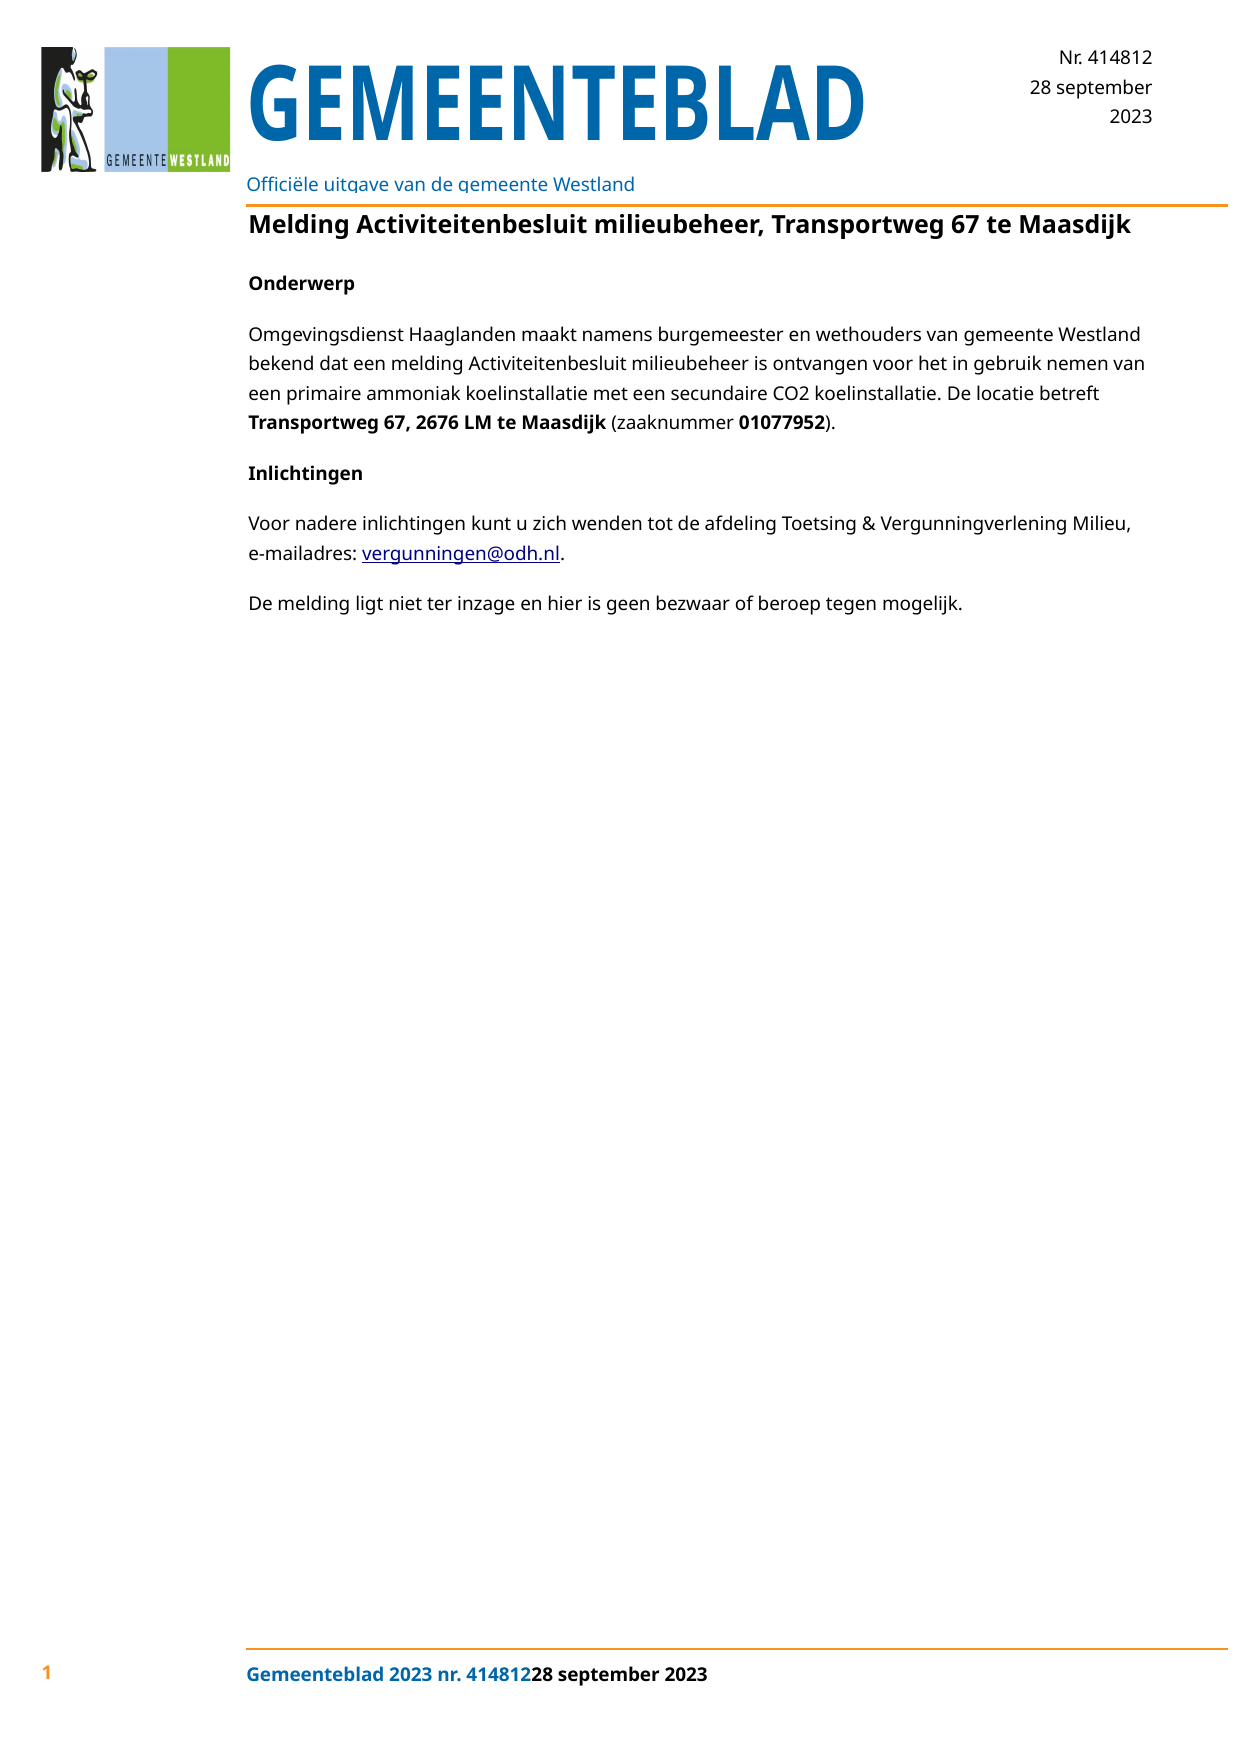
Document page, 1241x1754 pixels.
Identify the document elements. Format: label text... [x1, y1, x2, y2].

text De melding ligt niet ter inzage en hier is geen bezwaar of beroep tegen mogelijk. [248, 590, 1152, 616]
text Inlichtingen [248, 460, 1152, 486]
text Melding Activiteitenbesluit milieubeheer, Transportweg 67 te Maasdijk [248, 207, 1152, 241]
picture [41, 47, 231, 172]
text Voor nadere inlichtingen kunt u zich wenden tot de afdeling Toetsing & Vergunningverlening Milieu, e-mailadres: vergunningen@odh.nl. [248, 510, 1152, 566]
text Omgevingsdienst Haaglanden maakt namens burgemeester en wethouders van gemeente Westland bekend dat een melding Activiteitenbesluit milieubeheer is ontvangen voor het in gebruik nemen van een primaire ammoniak koelinstallatie met een secundaire CO2 koelinstallatie. De locatie betreft Transportweg 67, 2676 LM te Maasdijk (zaaknummer 01077952). [248, 321, 1152, 435]
text Onderwerp [248, 270, 1152, 296]
